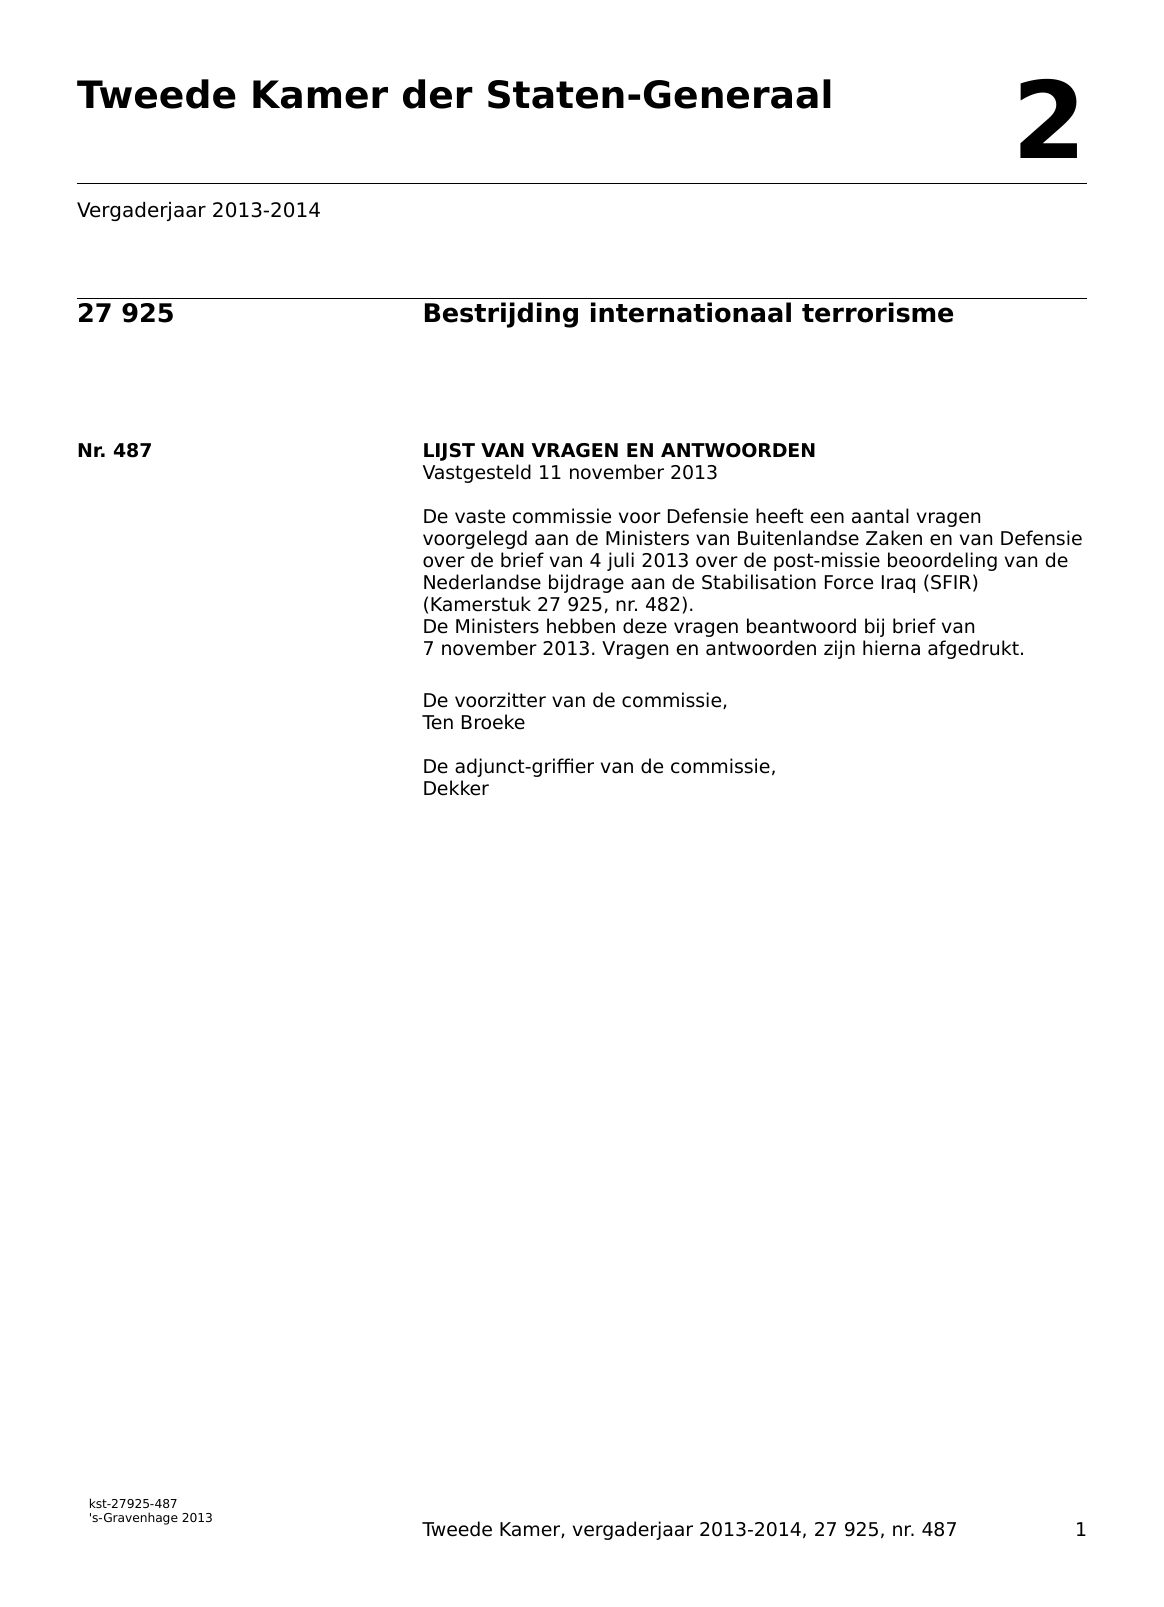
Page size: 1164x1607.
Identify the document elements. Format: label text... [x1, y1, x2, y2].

subtitle 27 925 Bestrijding internationaal terrorisme [77, 299, 1087, 329]
subtitle Nr. 487 LIJST VAN VRAGEN EN ANTWOORDEN [77, 440, 1087, 462]
table_cell Vergaderjaar 2013-2014 [77, 184, 1087, 298]
text De vaste commissie voor Defensie heeft een aantal vragen voorgelegd aan de Ministers van Buitenlandse Zaken en van Defensie over de brief van 4 juli 2013 over de post-missie beoordeling van de Nederlandse bijdrage aan de Stabilisation Force Iraq (SFIR) (Kamerstuk 27 925, nr. 482). [422, 506, 1087, 616]
table_header Tweede Kamer der Staten-Generaal [77, 59, 886, 183]
text De Ministers hebben deze vragen beantwoord bij brief van 7 november 2013. Vragen en antwoorden zijn hierna afgedrukt. [422, 616, 1087, 660]
text 's-Gravenhage 2013 [88, 1511, 323, 1525]
text Vastgesteld 11 november 2013 [422, 462, 1087, 484]
text kst-27925-487 [88, 1497, 323, 1511]
table_header 2 [886, 59, 1087, 183]
text De adjunct-griffier van de commissie, Dekker [422, 756, 1087, 800]
text De voorzitter van de commissie, Ten Broeke [422, 690, 1087, 734]
